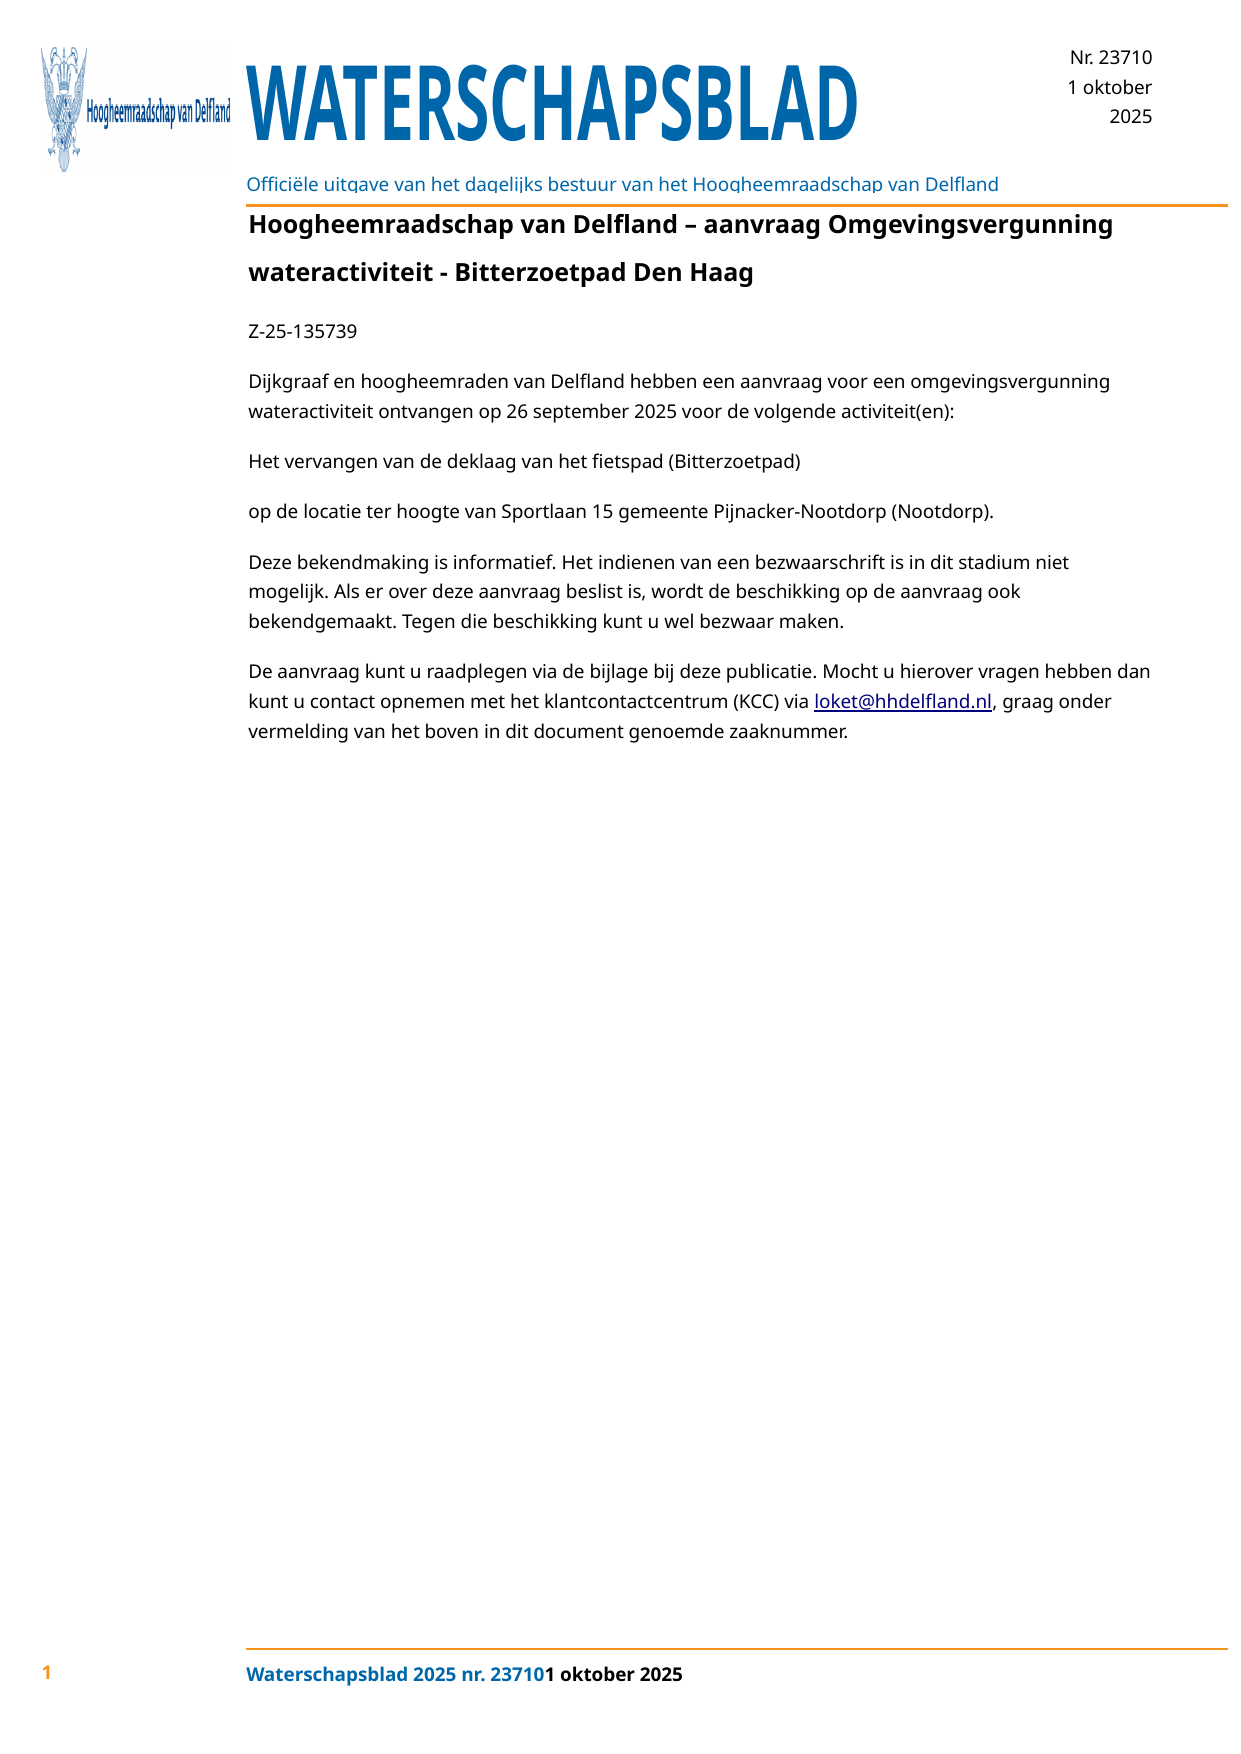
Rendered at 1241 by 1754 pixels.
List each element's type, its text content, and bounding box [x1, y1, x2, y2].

text Het vervangen van de deklaag van het fietspad (Bitterzoetpad) [248, 448, 1152, 474]
text Dijkgraaf en hoogheemraden van Delfland hebben een aanvraag voor een omgevingsvergunning wateractiviteit ontvangen op 26 september 2025 voor de volgende activiteit(en): [248, 368, 1152, 424]
text Z-25-135739 [248, 318, 1152, 344]
text op de locatie ter hoogte van Sportlaan 15 gemeente Pijnacker-Nootdorp (Nootdorp). [248, 499, 1152, 524]
text Hoogheemraadschap van Delfland – aanvraag Omgevingsvergunning wateractiviteit - Bitterzoetpad Den Haag [248, 207, 1152, 288]
picture [41, 47, 231, 172]
text De aanvraag kunt u raadplegen via de bijlage bij deze publicatie. Mocht u hierover vragen hebben dan kunt u contact opnemen met het klantcontactcentrum (KCC) via loket@hhdelfland.nl, graag onder vermelding van het boven in dit document genoemde zaaknummer. [248, 659, 1152, 744]
text Deze bekendmaking is informatief. Het indienen van een bezwaarschrift is in dit stadium niet mogelijk. Als er over deze aanvraag beslist is, wordt de beschikking op de aanvraag ook bekendgemaakt. Tegen die beschikking kunt u wel bezwaar maken. [248, 549, 1152, 634]
